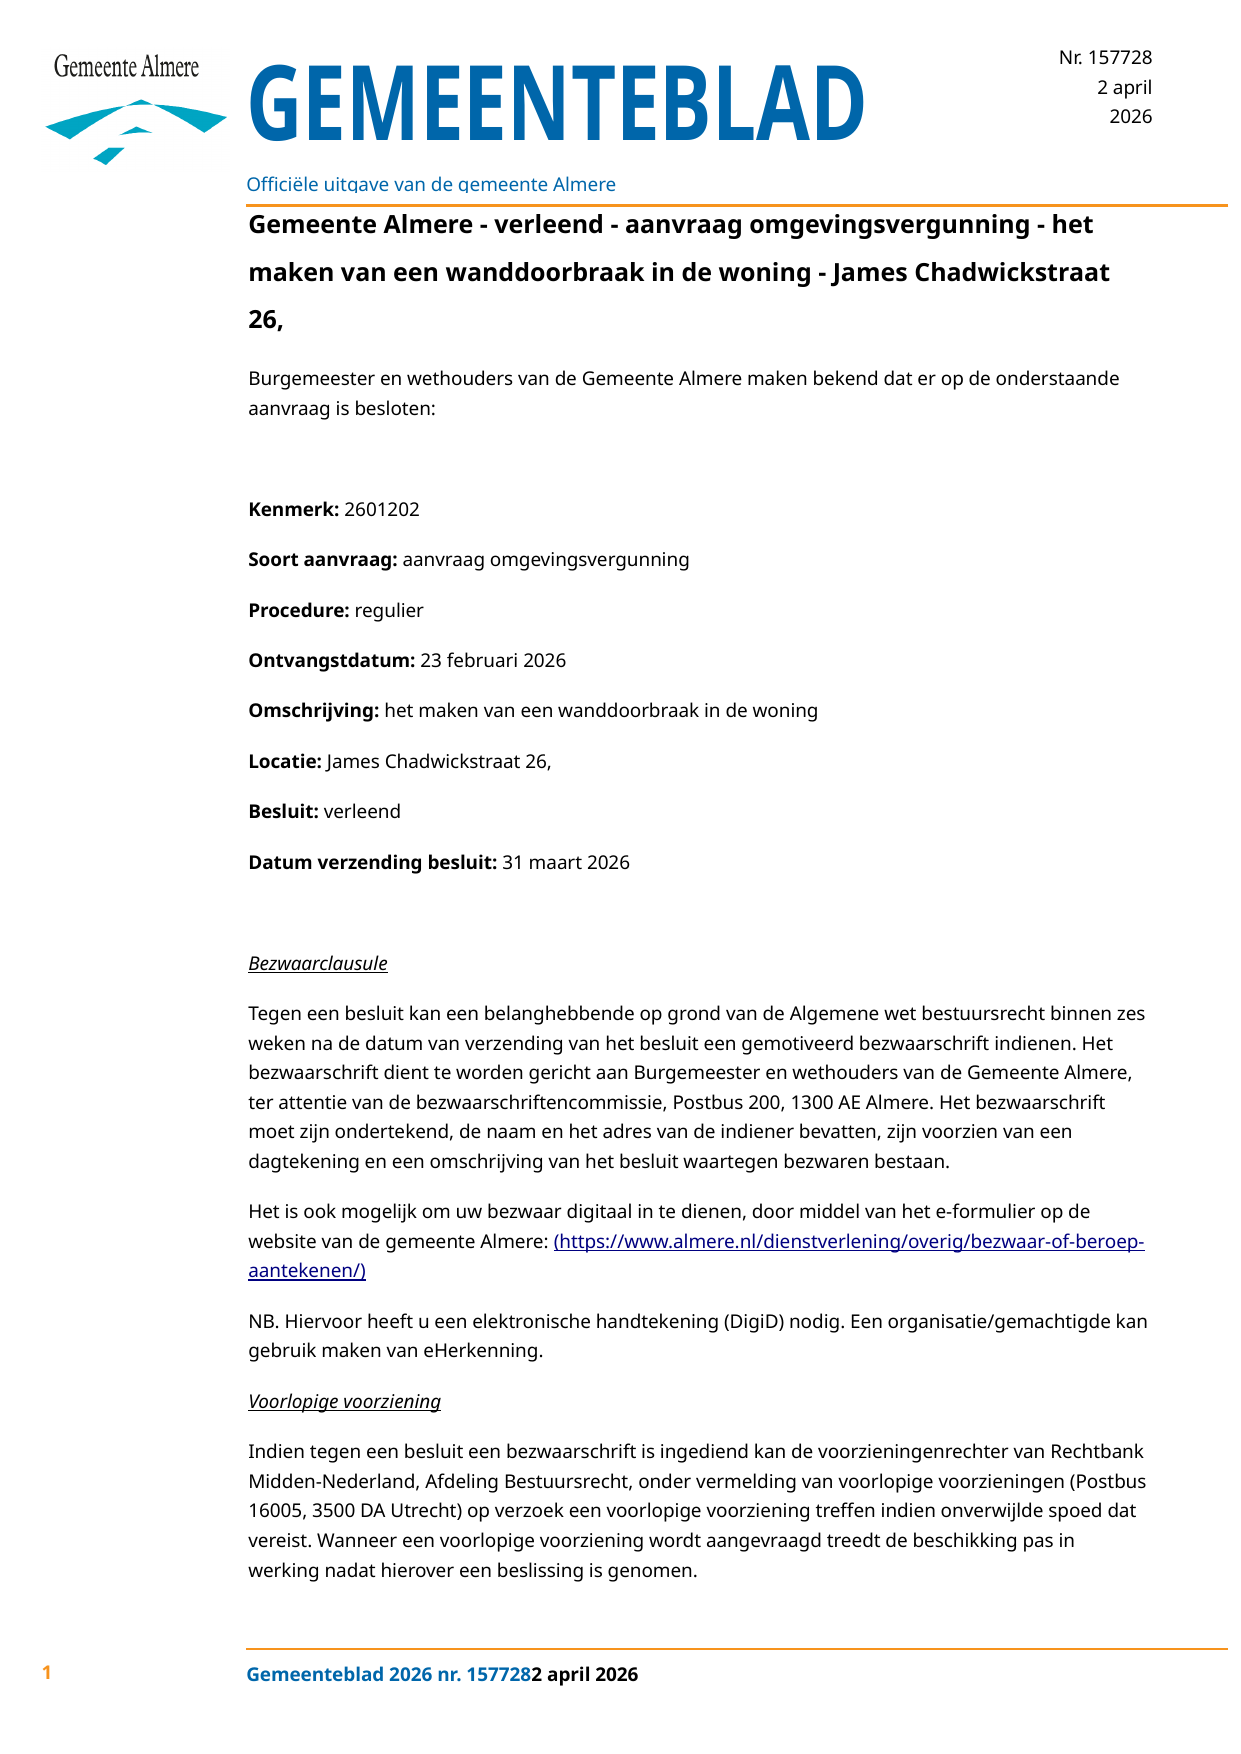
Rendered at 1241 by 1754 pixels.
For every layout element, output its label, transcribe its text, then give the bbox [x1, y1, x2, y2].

text Locatie: James Chadwickstraat 26, [248, 748, 1152, 774]
text Voorlopige voorziening [248, 1388, 1152, 1414]
text Omschrijving: het maken van een wanddoorbraak in de woning [248, 698, 1152, 723]
text Soort aanvraag: aanvraag omgevingsvergunning [248, 546, 1152, 572]
text Het is ook mogelijk om uw bezwaar digitaal in te dienen, door middel van het e-formulier op de website van de gemeente Almere: (https://www.almere.nl/dienstverlening/overig/bezwaar-of-beroep-aantekenen/) [248, 1198, 1152, 1283]
picture [41, 47, 231, 172]
text Procedure: regulier [248, 597, 1152, 622]
text Gemeente Almere - verleend - aanvraag omgevingsvergunning - het maken van een wanddoorbraak in de woning - James Chadwickstraat 26, [248, 207, 1152, 336]
text Datum verzending besluit: 31 maart 2026 [248, 849, 1152, 874]
text Bezwaarclausule [248, 950, 1152, 975]
text Indien tegen een besluit een bezwaarschrift is ingediend kan de voorzieningenrechter van Rechtbank Midden-Nederland, Afdeling Bestuursrecht, onder vermelding van voorlopige voorzieningen (Postbus 16005, 3500 DA Utrecht) op verzoek een voorlopige voorziening treffen indien onverwijlde spoed dat vereist. Wanneer een voorlopige voorziening wordt aangevraagd treedt de beschikking pas in werking nadat hierover een beslissing is genomen. [248, 1438, 1152, 1582]
text Burgemeester en wethouders van de Gemeente Almere maken bekend dat er op de onderstaande aanvraag is besloten: [248, 366, 1152, 421]
text Ontvangstdatum: 23 februari 2026 [248, 647, 1152, 673]
text Tegen een besluit kan een belanghebbende op grond van de Algemene wet bestuursrecht binnen zes weken na de datum van verzending van het besluit een gemotiveerd bezwaarschrift indienen. Het bezwaarschrift dient te worden gericht aan Burgemeester en wethouders van de Gemeente Almere, ter attentie van de bezwaarschriftencommissie, Postbus 200, 1300 AE Almere. Het bezwaarschrift moet zijn ondertekend, de naam en het adres van de indiener bevatten, zijn voorzien van een dagtekening en een omschrijving van het besluit waartegen bezwaren bestaan. [248, 1000, 1152, 1174]
text NB. Hiervoor heeft u een elektronische handtekening (DigiD) nodig. Een organisatie/gemachtigde kan gebruik maken van eHerkenning. [248, 1308, 1152, 1363]
text Besluit: verleend [248, 798, 1152, 824]
text Kenmerk: 2601202 [248, 496, 1152, 522]
